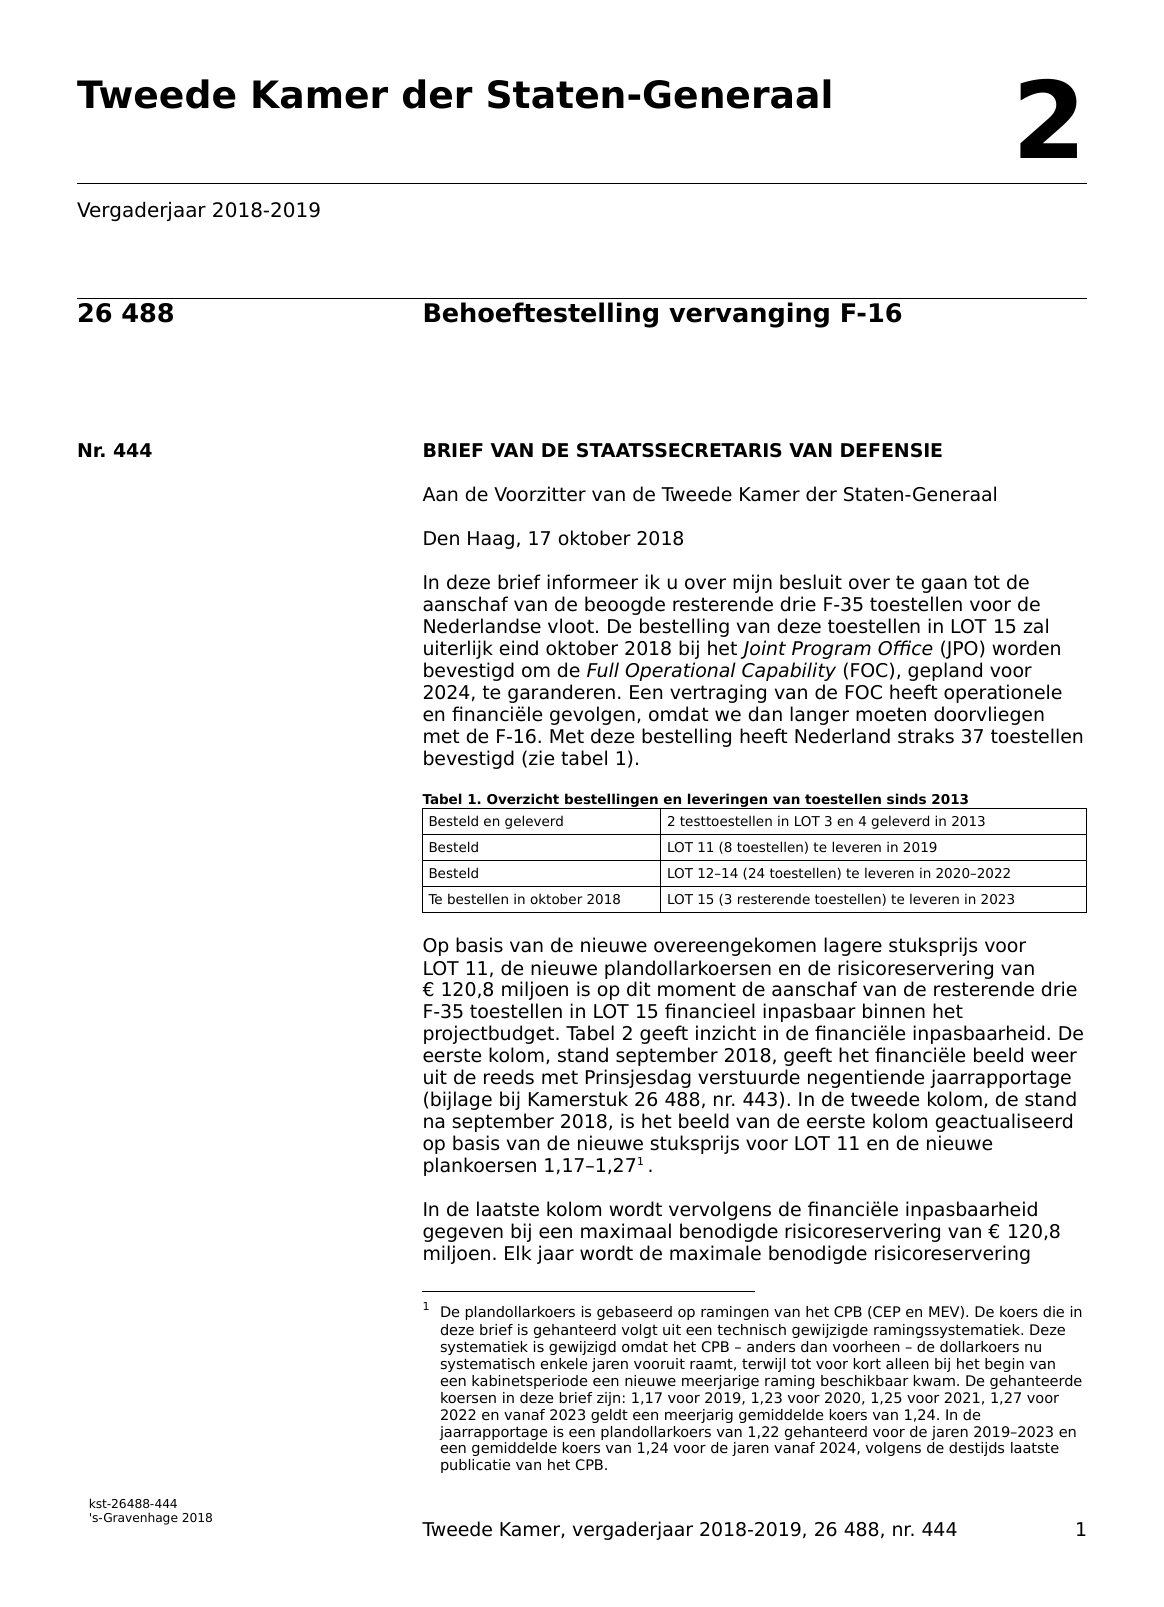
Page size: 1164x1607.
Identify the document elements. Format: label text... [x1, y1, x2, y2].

table_cell Vergaderjaar 2018-2019 [77, 184, 1087, 298]
table_cell LOT 11 (8 toestellen) te leveren in 2019 [661, 835, 1086, 860]
table_cell Besteld [423, 835, 660, 860]
table_cell Besteld [423, 861, 660, 886]
subtitle Nr. 444 BRIEF VAN DE STAATSSECRETARIS VAN DEFENSIE [77, 440, 1087, 462]
text Den Haag, 17 oktober 2018 [422, 528, 1087, 550]
text Aan de Voorzitter van de Tweede Kamer der Staten-Generaal [422, 484, 1087, 506]
table_cell Besteld en geleverd [423, 809, 660, 834]
table_cell Te bestellen in oktober 2018 [423, 887, 660, 912]
table_header Tabel 1. Overzicht bestellingen en leveringen van toestellen sinds 2013 [422, 792, 1087, 808]
text De plandollarkoers is gebaseerd op ramingen van het CPB (CEP en MEV). De koers die in deze brief is gehanteerd volgt uit een technisch gewijzigde ramingssystematiek. Deze systematiek is gewijzigd omdat het CPB – anders dan voorheen – de dollarkoers nu systematisch enkele jaren vooruit raamt, terwijl tot voor kort alleen bij het begin van een kabinetsperiode een nieuwe meerjarige raming beschikbaar kwam. De gehanteerde koersen in deze brief zijn: 1,17 voor 2019, 1,23 voor 2020, 1,25 voor 2021, 1,27 voor 2022 en vanaf 2023 geldt een meerjarig gemiddelde koers van 1,24. In de jaarrapportage is een plandollarkoers van 1,22 gehanteerd voor de jaren 2019–2023 en een gemiddelde koers van 1,24 voor de jaren vanaf 2024, volgens de destijds laatste publicatie van het CPB. [422, 1300, 1087, 1474]
subtitle 26 488 Behoeftestelling vervanging F-16 [77, 299, 1087, 329]
text In de laatste kolom wordt vervolgens de financiële inpasbaarheid gegeven bij een maximaal benodigde risicoreservering van € 120,8 miljoen. Elk jaar wordt de maximale benodigde risicoreservering [422, 1199, 1087, 1265]
text kst-26488-444 [88, 1497, 323, 1511]
table_header Tweede Kamer der Staten-Generaal [77, 59, 886, 183]
text In deze brief informeer ik u over mijn besluit over te gaan tot de aanschaf van de beoogde resterende drie F-35 toestellen voor de Nederlandse vloot. De bestelling van deze toestellen in LOT 15 zal uiterlijk eind oktober 2018 bij het Joint Program Office (JPO) worden bevestigd om de Full Operational Capability (FOC), gepland voor 2024, te garanderen. Een vertraging van de FOC heeft operationele en financiële gevolgen, omdat we dan langer moeten doorvliegen met de F-16. Met deze bestelling heeft Nederland straks 37 toestellen bevestigd (zie tabel 1). [422, 572, 1087, 770]
table_cell 2 testtoestellen in LOT 3 en 4 geleverd in 2013 [661, 809, 1086, 834]
table_cell LOT 12–14 (24 toestellen) te leveren in 2020–2022 [661, 861, 1086, 886]
text 's-Gravenhage 2018 [88, 1511, 323, 1525]
table_header 2 [886, 59, 1087, 183]
table_cell LOT 15 (3 resterende toestellen) te leveren in 2023 [661, 887, 1086, 912]
text Op basis van de nieuwe overeengekomen lagere stuksprijs voor LOT 11, de nieuwe plandollarkoersen en de risicoreservering van € 120,8 miljoen is op dit moment de aanschaf van de resterende drie F-35 toestellen in LOT 15 financieel inpasbaar binnen het projectbudget. Tabel 2 geeft inzicht in de financiële inpasbaarheid. De eerste kolom, stand september 2018, geeft het financiële beeld weer uit de reeds met Prinsjesdag verstuurde negentiende jaarrapportage (bijlage bij Kamerstuk 26 488, nr. 443). In de tweede kolom, de stand na september 2018, is het beeld van de eerste kolom geactualiseerd op basis van de nieuwe stuksprijs voor LOT 11 en de nieuwe plankoersen 1,17–1,27. [422, 935, 1087, 1177]
